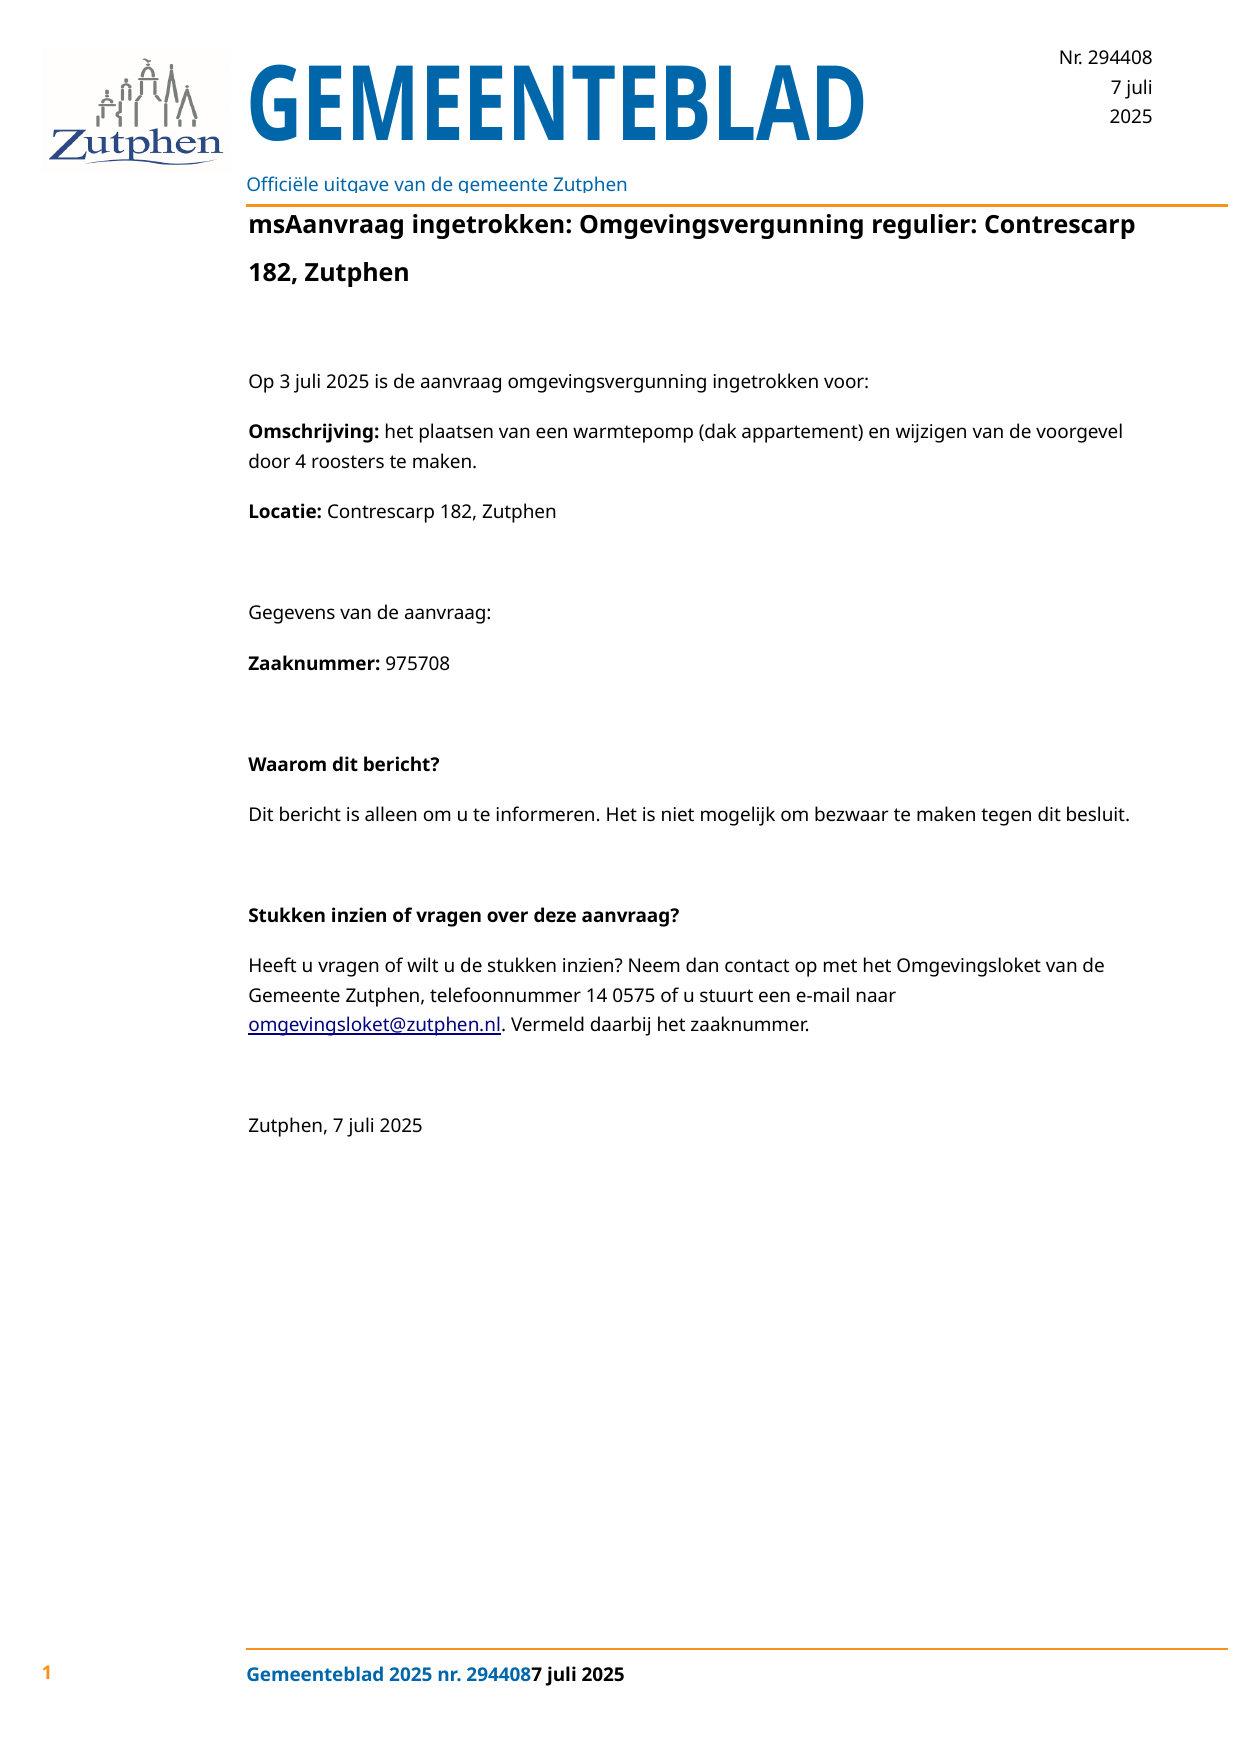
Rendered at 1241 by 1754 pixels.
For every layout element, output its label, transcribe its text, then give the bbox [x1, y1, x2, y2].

text Omschrijving: het plaatsen van een warmtepomp (dak appartement) en wijzigen van de voorgevel door 4 roosters te maken. [248, 419, 1152, 474]
text msAanvraag ingetrokken: Omgevingsvergunning regulier: Contrescarp 182, Zutphen [248, 207, 1152, 288]
text Gegevens van de aanvraag: [248, 599, 1152, 625]
text Heeft u vragen of wilt u de stukken inzien? Neem dan contact op met het Omgevingsloket van de Gemeente Zutphen, telefoonnummer 14 0575 of u stuurt een e-mail naar omgevingsloket@zutphen.nl. Vermeld daarbij het zaaknummer. [248, 952, 1152, 1037]
text Dit bericht is alleen om u te informeren. Het is niet mogelijk om bezwaar te maken tegen dit besluit. [248, 801, 1152, 827]
text Stukken inzien of vragen over deze aanvraag? [248, 902, 1152, 928]
text Waarom dit bericht? [248, 751, 1152, 777]
picture [41, 47, 231, 172]
text Op 3 juli 2025 is de aanvraag omgevingsvergunning ingetrokken voor: [248, 368, 1152, 394]
text Zutphen, 7 juli 2025 [248, 1112, 1152, 1138]
text Locatie: Contrescarp 182, Zutphen [248, 499, 1152, 524]
text Zaaknummer: 975708 [248, 650, 1152, 676]
